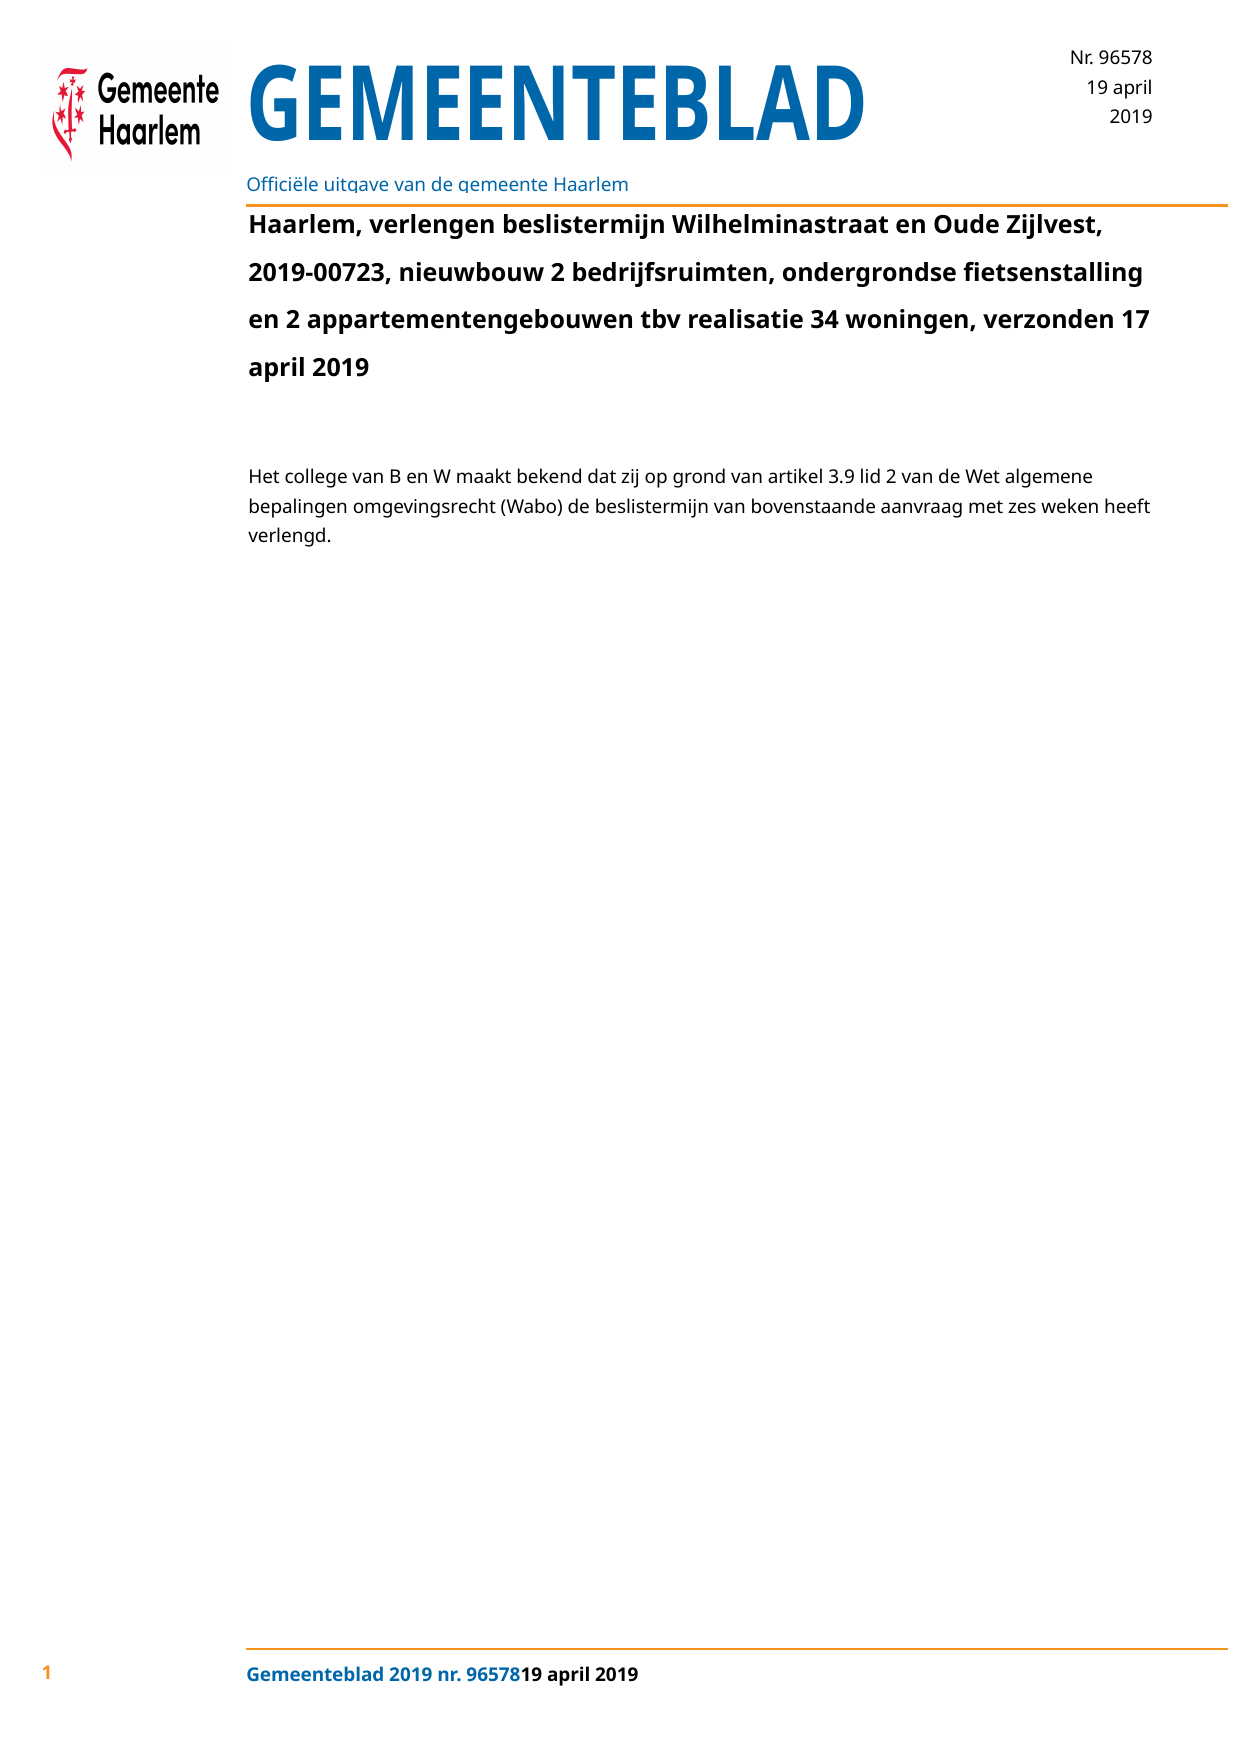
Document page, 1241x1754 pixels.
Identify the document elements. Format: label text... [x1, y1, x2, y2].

text Het college van B en W maakt bekend dat zij op grond van artikel 3.9 lid 2 van de Wet algemene bepalingen omgevingsrecht (Wabo) de beslistermijn van bovenstaande aanvraag met zes weken heeft verlengd. [248, 463, 1152, 548]
picture [41, 47, 231, 172]
text Haarlem, verlengen beslistermijn Wilhelminastraat en Oude Zijlvest, 2019-00723, nieuwbouw 2 bedrijfsruimten, ondergrondse fietsenstalling en 2 appartementengebouwen tbv realisatie 34 woningen, verzonden 17 april 2019 [248, 207, 1152, 384]
